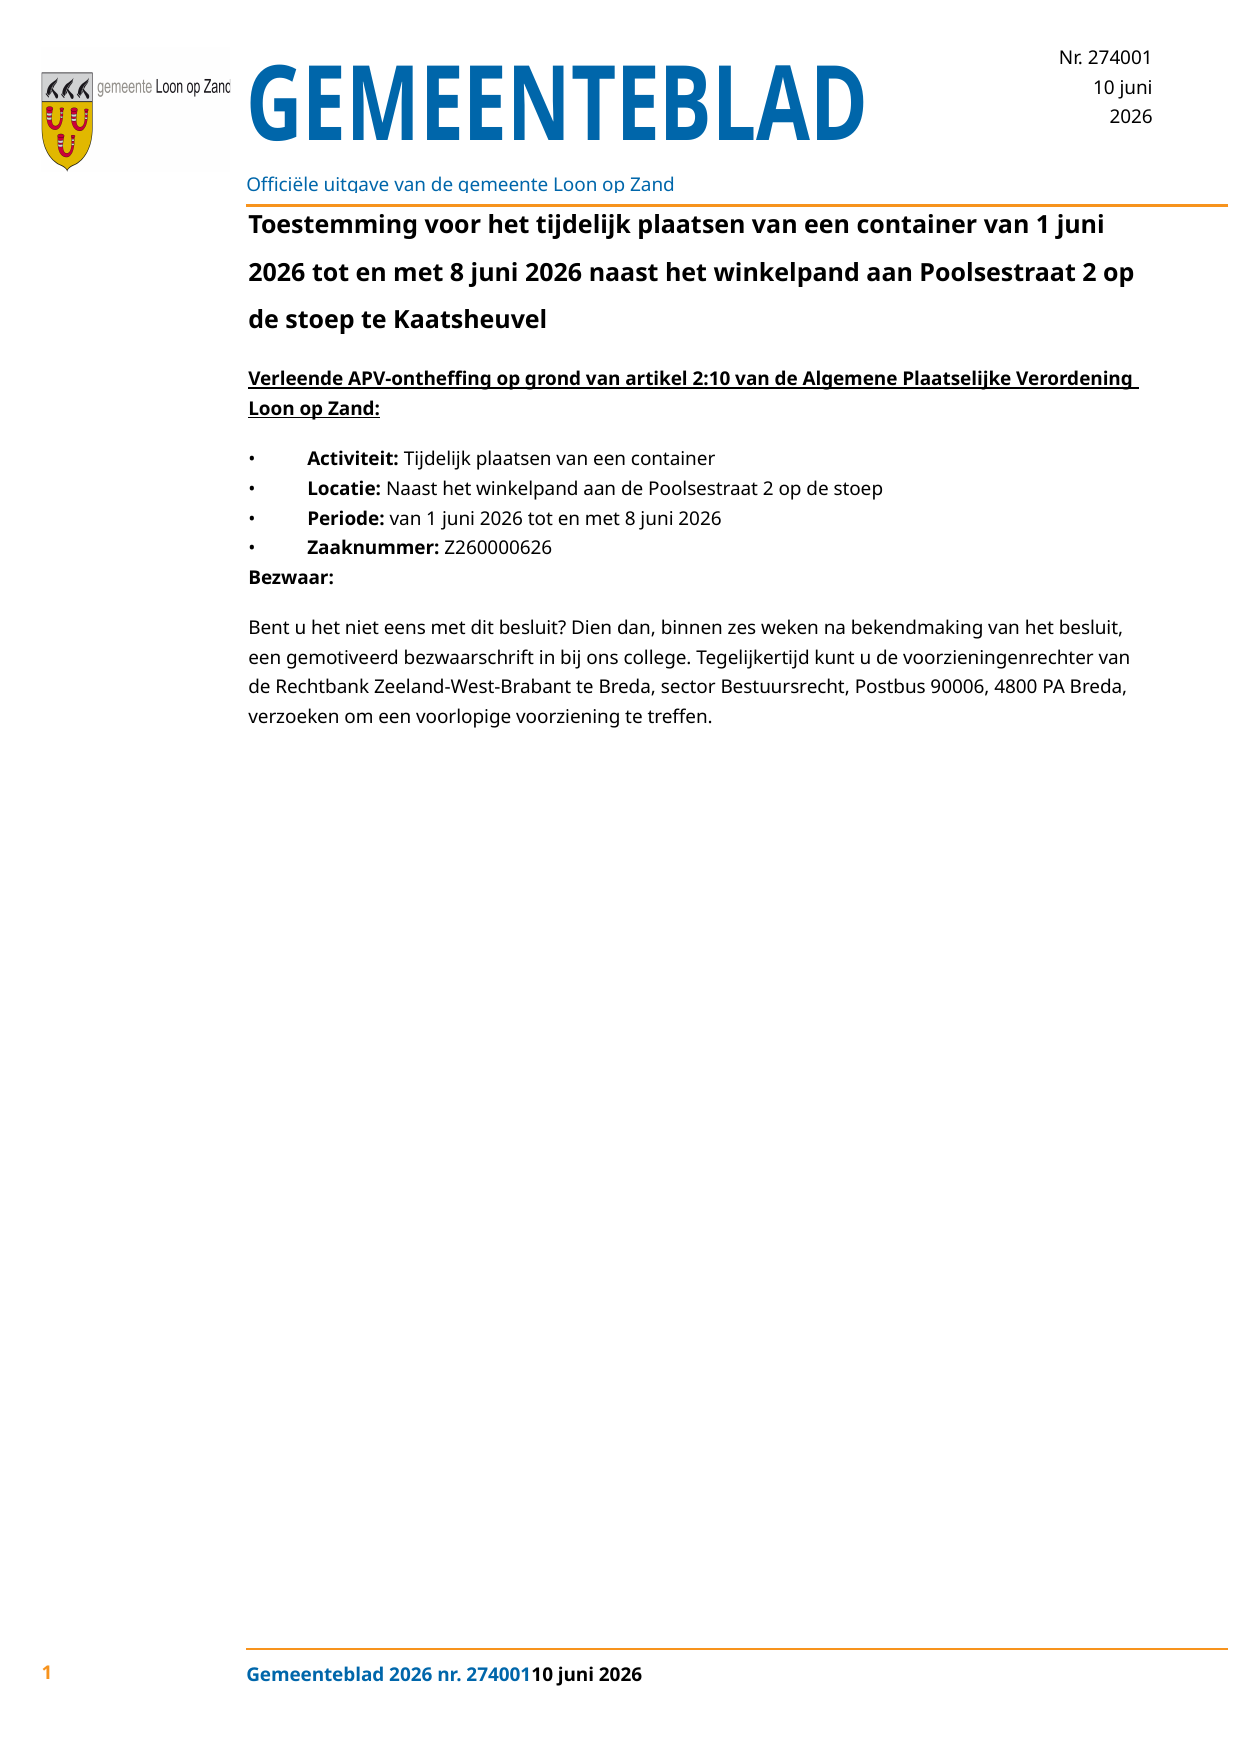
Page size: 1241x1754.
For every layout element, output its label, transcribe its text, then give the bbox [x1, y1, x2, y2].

text Bent u het niet eens met dit besluit? Dien dan, binnen zes weken na bekendmaking van het besluit, een gemotiveerd bezwaarschrift in bij ons college. Tegelijkertijd kunt u de voorzieningenrechter van de Rechtbank Zeeland-West-Brabant te Breda, sector Bestuursrecht, Postbus 90006, 4800 PA Breda, verzoeken om een voorlopige voorziening te treffen. [248, 614, 1152, 729]
text Bezwaar: [248, 564, 1152, 589]
list Zaaknummer: Z260000626 [248, 534, 1152, 560]
picture [41, 47, 231, 172]
text Toestemming voor het tijdelijk plaatsen van een container van 1 juni 2026 tot en met 8 juni 2026 naast het winkelpand aan Poolsestraat 2 op de stoep te Kaatsheuvel [248, 207, 1152, 336]
text Verleende APV-ontheffing op grond van artikel 2:10 van de Algemene Plaatselijke Verordening Loon op Zand: [248, 366, 1152, 421]
list Activiteit: Tijdelijk plaatsen van een container [248, 446, 1152, 471]
list Periode: van 1 juni 2026 tot en met 8 juni 2026 [248, 505, 1152, 530]
list Locatie: Naast het winkelpand aan de Poolsestraat 2 op de stoep [248, 475, 1152, 501]
